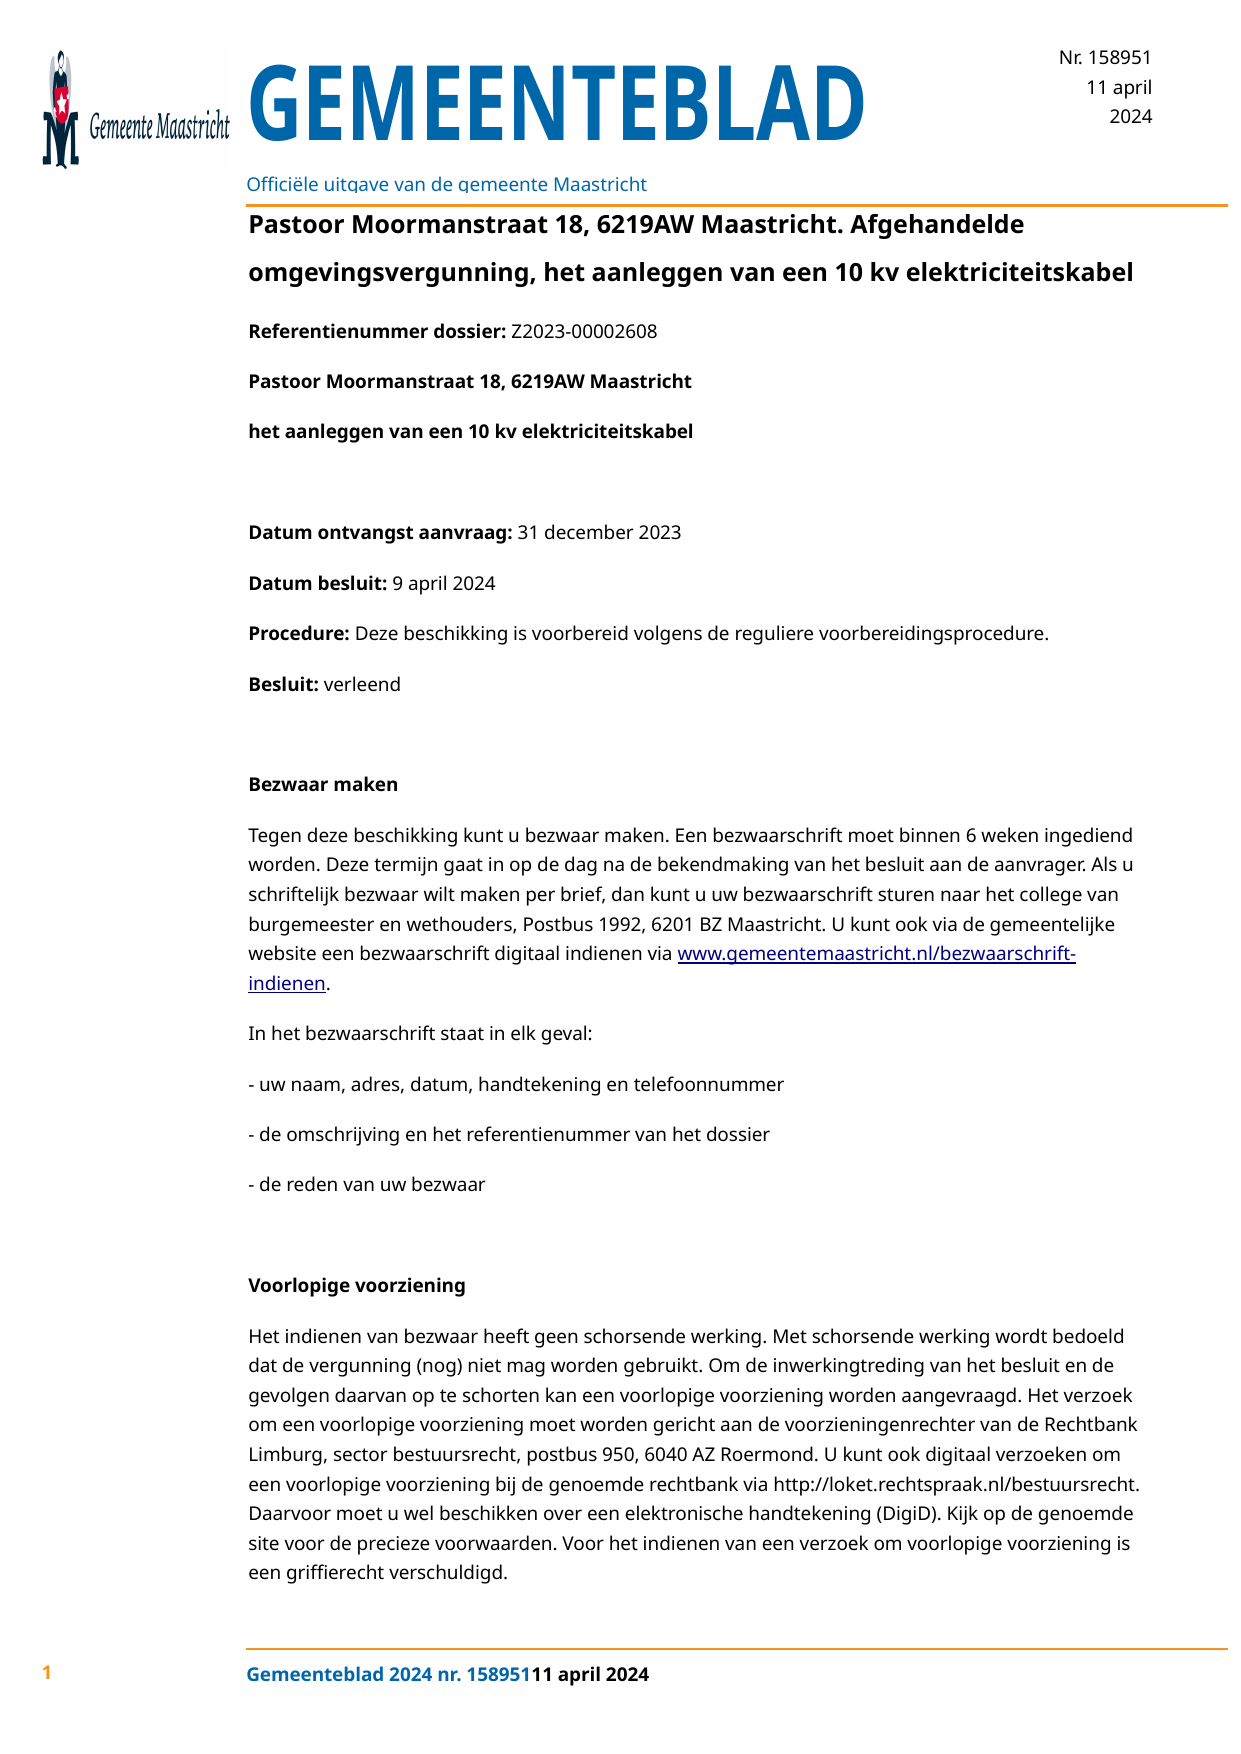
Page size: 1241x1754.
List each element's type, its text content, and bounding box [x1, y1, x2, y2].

text Pastoor Moormanstraat 18, 6219AW Maastricht [248, 368, 1152, 394]
text Tegen deze beschikking kunt u bezwaar maken. Een bezwaarschrift moet binnen 6 weken ingediend worden. Deze termijn gaat in op de dag na de bekendmaking van het besluit aan de aanvrager. Als u schriftelijk bezwaar wilt maken per brief, dan kunt u uw bezwaarschrift sturen naar het college van burgemeester en wethouders, Postbus 1992, 6201 BZ Maastricht. U kunt ook via de gemeentelijke website een bezwaarschrift digitaal indienen via www.gemeentemaastricht.nl/bezwaarschrift-indienen. [248, 822, 1152, 996]
text - de omschrijving en het referentienummer van het dossier [248, 1121, 1152, 1147]
picture [41, 47, 231, 172]
text het aanleggen van een 10 kv elektriciteitskabel [248, 419, 1152, 444]
text - de reden van uw bezwaar [248, 1172, 1152, 1197]
text Datum ontvangst aanvraag: 31 december 2023 [248, 519, 1152, 545]
text In het bezwaarschrift staat in elk geval: [248, 1020, 1152, 1046]
text Voorlopige voorziening [248, 1272, 1152, 1298]
text Pastoor Moormanstraat 18, 6219AW Maastricht. Afgehandelde omgevingsvergunning, het aanleggen van een 10 kv elektriciteitskabel [248, 207, 1152, 288]
text Referentienummer dossier: Z2023-00002608 [248, 318, 1152, 344]
text Procedure: Deze beschikking is voorbereid volgens de reguliere voorbereidingsprocedure. [248, 620, 1152, 646]
text Het indienen van bezwaar heeft geen schorsende werking. Met schorsende werking wordt bedoeld dat de vergunning (nog) niet mag worden gebruikt. Om de inwerkingtreding van het besluit en de gevolgen daarvan op te schorten kan een voorlopige voorziening worden aangevraagd. Het verzoek om een voorlopige voorziening moet worden gericht aan de voorzieningenrechter van de Rechtbank Limburg, sector bestuursrecht, postbus 950, 6040 AZ Roermond. U kunt ook digitaal verzoeken om een voorlopige voorziening bij de genoemde rechtbank via http://loket.rechtspraak.nl/bestuursrecht. Daarvoor moet u wel beschikken over een elektronische handtekening (DigiD). Kijk op de genoemde site voor de precieze voorwaarden. Voor het indienen van een verzoek om voorlopige voorziening is een griffierecht verschuldigd. [248, 1323, 1152, 1585]
text Datum besluit: 9 april 2024 [248, 570, 1152, 596]
text Bezwaar maken [248, 772, 1152, 797]
text Besluit: verleend [248, 671, 1152, 697]
text - uw naam, adres, datum, handtekening en telefoonnummer [248, 1071, 1152, 1097]
